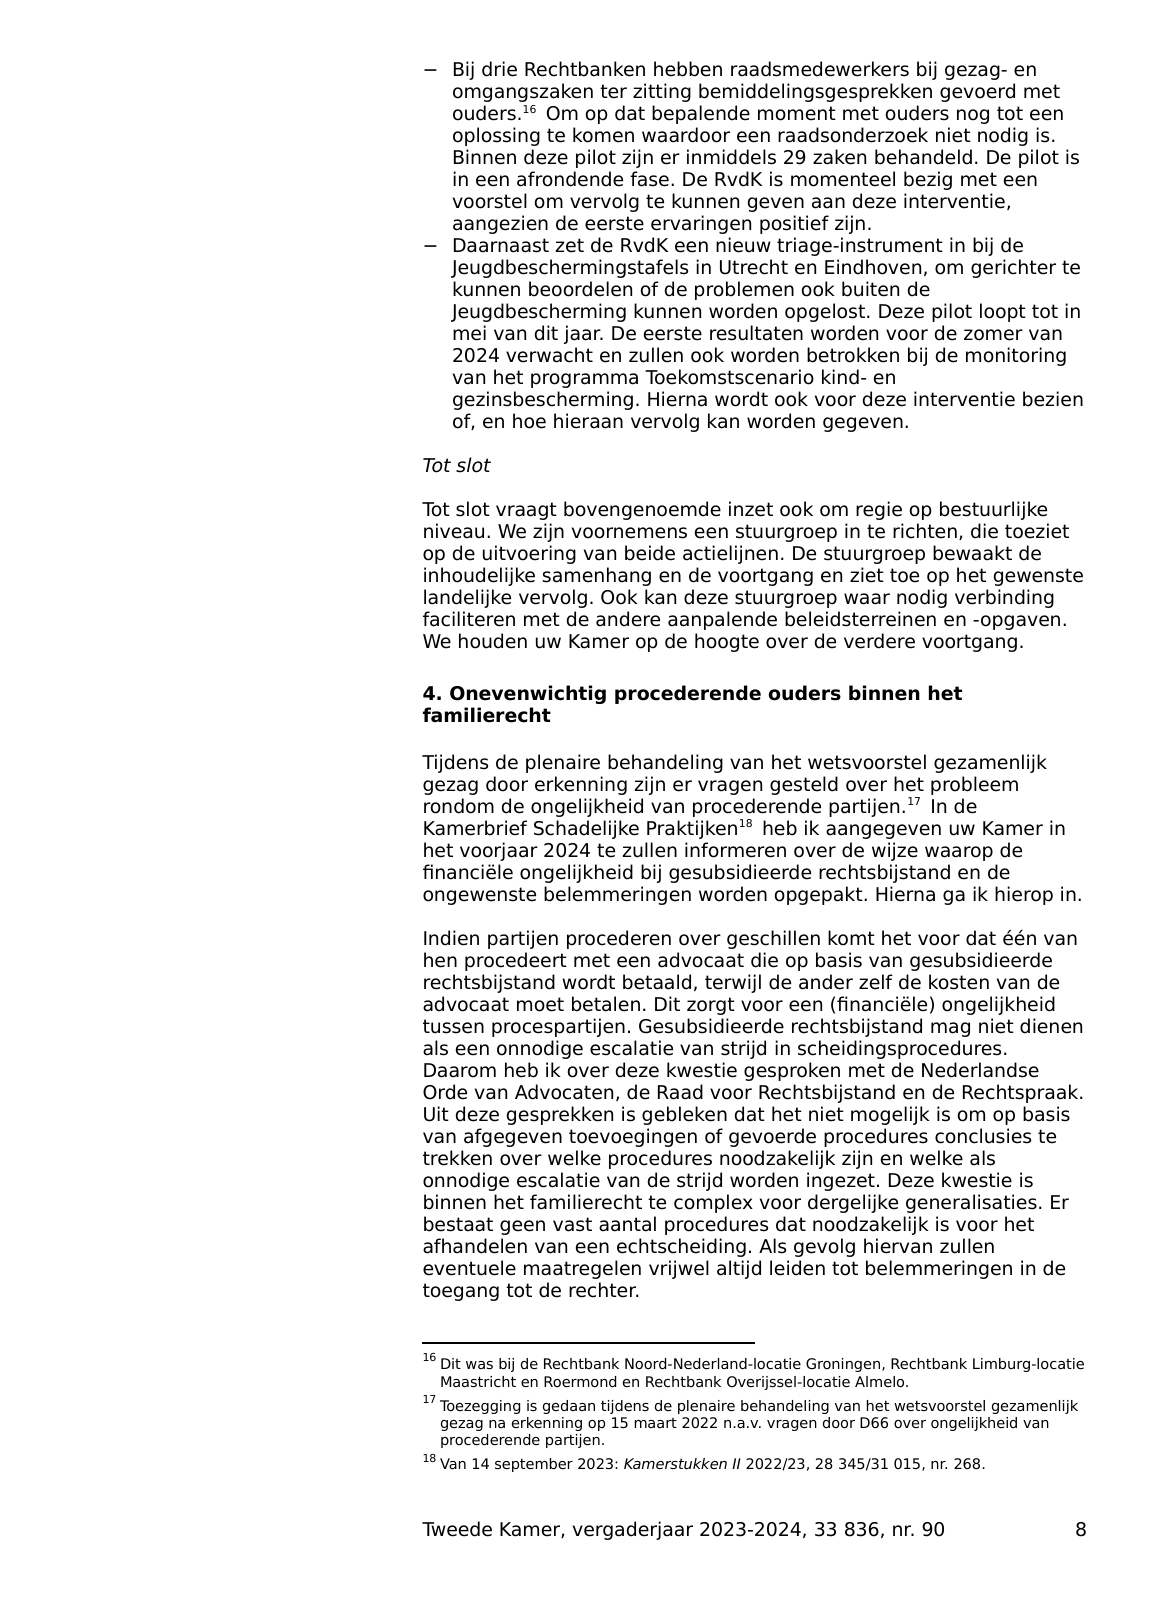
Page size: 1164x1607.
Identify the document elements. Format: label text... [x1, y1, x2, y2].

subtitle 4. Onevenwichtig procederende ouders binnen het familierecht [422, 683, 1087, 727]
text Tot slot vraagt bovengenoemde inzet ook om regie op bestuurlijke niveau. We zijn voornemens een stuurgroep in te richten, die toeziet op de uitvoering van beide actielijnen. De stuurgroep bewaakt de inhoudelijke samenhang en de voortgang en ziet toe op het gewenste landelijke vervolg. Ook kan deze stuurgroep waar nodig verbinding faciliteren met de andere aanpalende beleidsterreinen en -opgaven. We houden uw Kamer op de hoogte over de verdere voortgang. [422, 499, 1087, 653]
text Dit was bij de Rechtbank Noord-Nederland-locatie Groningen, Rechtbank Limburg-locatie Maastricht en Roermond en Rechtbank Overijssel-locatie Almelo. [422, 1352, 1087, 1391]
text Indien partijen procederen over geschillen komt het voor dat één van hen procedeert met een advocaat die op basis van gesubsidieerde rechtsbijstand wordt betaald, terwijl de ander zelf de kosten van de advocaat moet betalen. Dit zorgt voor een (financiële) ongelijkheid tussen procespartijen. Gesubsidieerde rechtsbijstand mag niet dienen als een onnodige escalatie van strijd in scheidingsprocedures. Daarom heb ik over deze kwestie gesproken met de Nederlandse Orde van Advocaten, de Raad voor Rechtsbijstand en de Rechtspraak. Uit deze gesprekken is gebleken dat het niet mogelijk is om op basis van afgegeven toevoegingen of gevoerde procedures conclusies te trekken over welke procedures noodzakelijk zijn en welke als onnodige escalatie van de strijd worden ingezet. Deze kwestie is binnen het familierecht te complex voor dergelijke generalisaties. Er bestaat geen vast aantal procedures dat noodzakelijk is voor het afhandelen van een echtscheiding. Als gevolg hiervan zullen eventuele maatregelen vrijwel altijd leiden tot belemmeringen in de toegang tot de rechter. [422, 928, 1087, 1302]
text Van 14 september 2023: Kamerstukken II 2022/23, 28 345/31 015, nr. 268. [422, 1452, 1087, 1474]
text Tijdens de plenaire behandeling van het wetsvoorstel gezamenlijk gezag door erkenning zijn er vragen gesteld over het probleem rondom de ongelijkheid van procederende partijen. In de Kamerbrief Schadelijke Praktijken heb ik aangegeven uw Kamer in het voorjaar 2024 te zullen informeren over de wijze waarop de financiële ongelijkheid bij gesubsidieerde rechtsbijstand en de ongewenste belemmeringen worden opgepakt. Hierna ga ik hierop in. [422, 752, 1087, 906]
subtitle Tot slot [422, 455, 1087, 477]
text − Daarnaast zet de RvdK een nieuw triage-instrument in bij de Jeugdbeschermingstafels in Utrecht en Eindhoven, om gerichter te kunnen beoordelen of de problemen ook buiten de Jeugdbescherming kunnen worden opgelost. Deze pilot loopt tot in mei van dit jaar. De eerste resultaten worden voor de zomer van 2024 verwacht en zullen ook worden betrokken bij de monitoring van het programma Toekomstscenario kind- en gezinsbescherming. Hierna wordt ook voor deze interventie bezien of, en hoe hieraan vervolg kan worden gegeven. [422, 235, 1087, 433]
text Toezegging is gedaan tijdens de plenaire behandeling van het wetsvoorstel gezamenlijk gezag na erkenning op 15 maart 2022 n.a.v. vragen door D66 over ongelijkheid van procederende partijen. [422, 1393, 1087, 1449]
text − Bij drie Rechtbanken hebben raadsmedewerkers bij gezag- en omgangszaken ter zitting bemiddelingsgesprekken gevoerd met ouders. Om op dat bepalende moment met ouders nog tot een oplossing te komen waardoor een raadsonderzoek niet nodig is. Binnen deze pilot zijn er inmiddels 29 zaken behandeld. De pilot is in een afrondende fase. De RvdK is momenteel bezig met een voorstel om vervolg te kunnen geven aan deze interventie, aangezien de eerste ervaringen positief zijn. [422, 59, 1087, 235]
